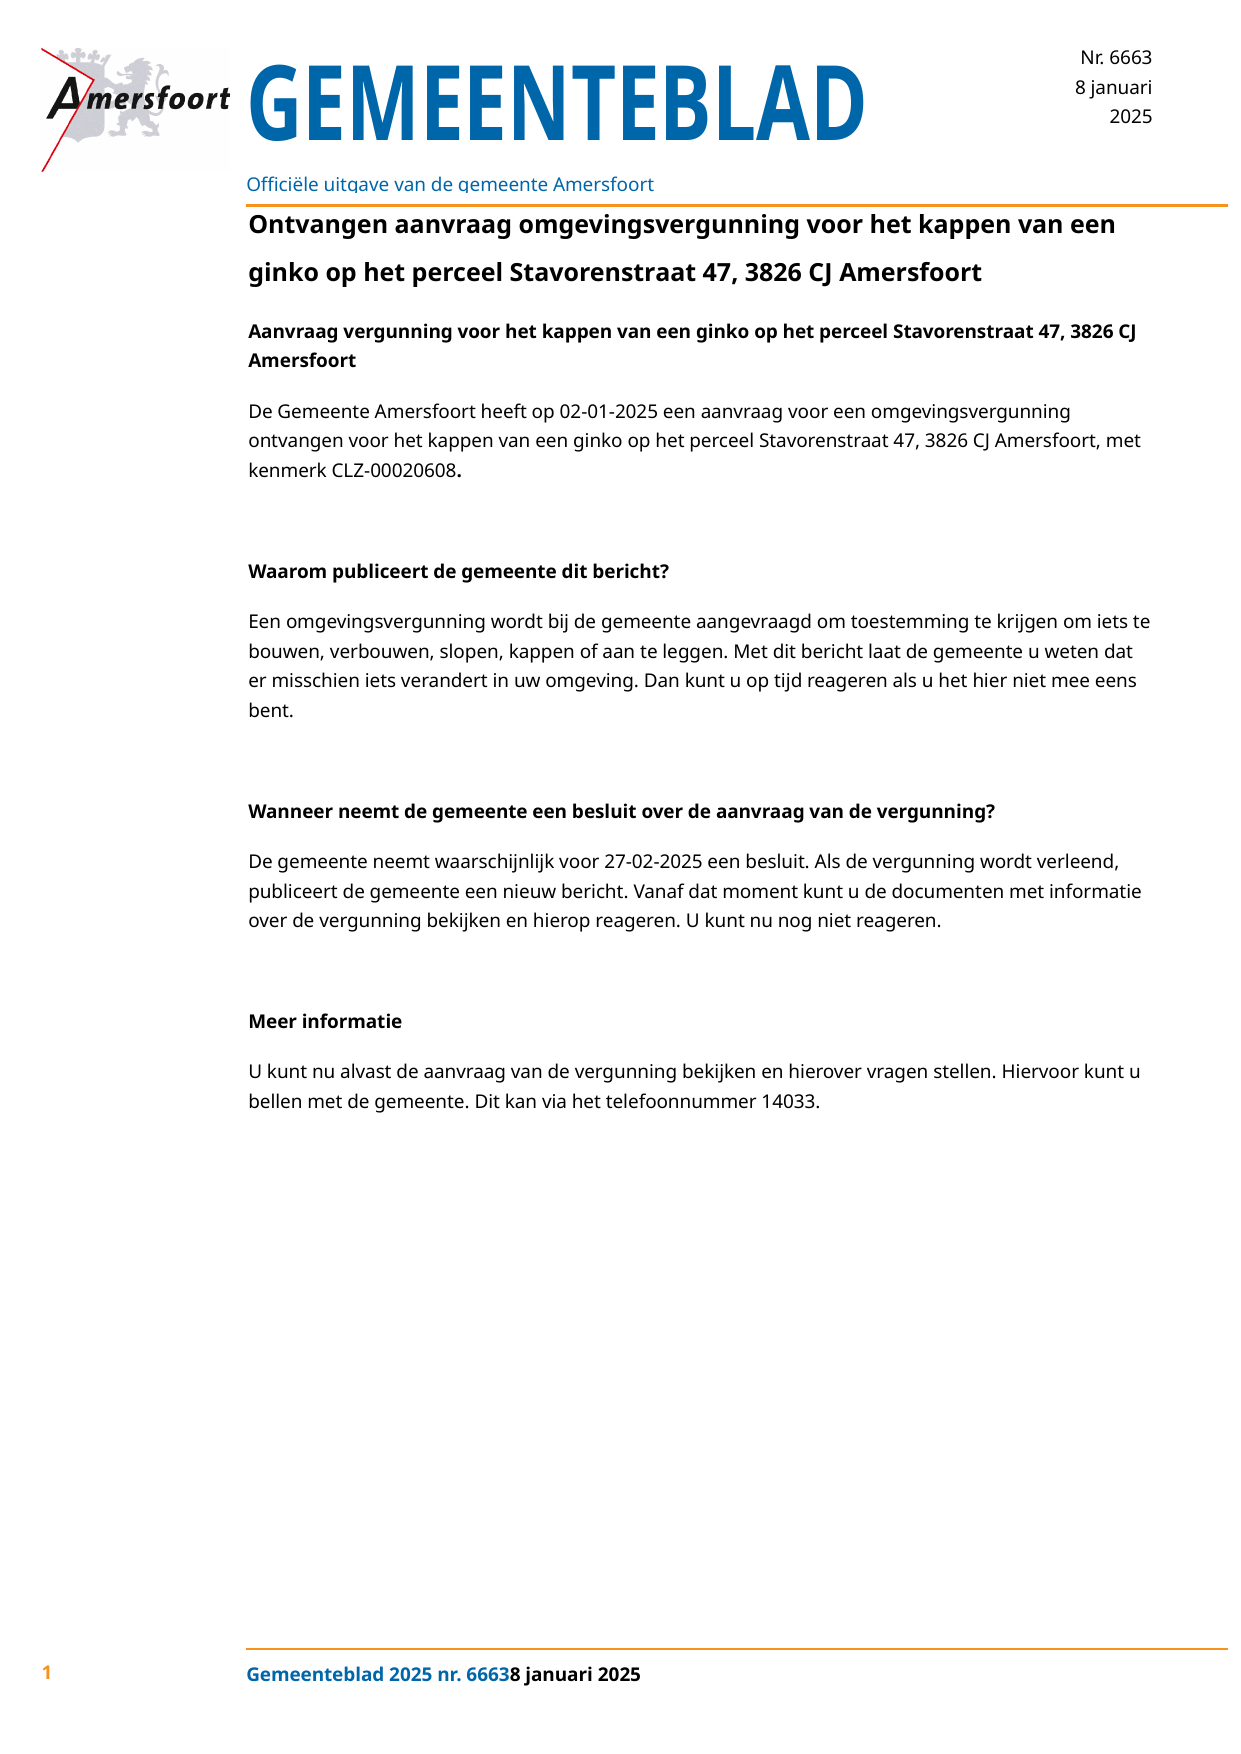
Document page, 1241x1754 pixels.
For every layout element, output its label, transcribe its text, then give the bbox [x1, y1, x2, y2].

text Waarom publiceert de gemeente dit bericht? [248, 558, 1152, 584]
text Meer informatie [248, 1008, 1152, 1034]
text De Gemeente Amersfoort heeft op 02-01-2025 een aanvraag voor een omgevingsvergunning ontvangen voor het kappen van een ginko op het perceel Stavorenstraat 47, 3826 CJ Amersfoort, met kenmerk CLZ-00020608. [248, 398, 1152, 483]
text Aanvraag vergunning voor het kappen van een ginko op het perceel Stavorenstraat 47, 3826 CJ Amersfoort [248, 318, 1152, 373]
text Een omgevingsvergunning wordt bij de gemeente aangevraagd om toestemming te krijgen om iets te bouwen, verbouwen, slopen, kappen of aan te leggen. Met dit bericht laat de gemeente u weten dat er misschien iets verandert in uw omgeving. Dan kunt u op tijd reageren als u het hier niet mee eens bent. [248, 608, 1152, 723]
picture [41, 47, 231, 172]
text U kunt nu alvast de aanvraag van de vergunning bekijken en hierover vragen stellen. Hiervoor kunt u bellen met de gemeente. Dit kan via het telefoonnummer 14033. [248, 1059, 1152, 1114]
text De gemeente neemt waarschijnlijk voor 27-02-2025 een besluit. Als de vergunning wordt verleend, publiceert de gemeente een nieuw bericht. Vanaf dat moment kunt u de documenten met informatie over de vergunning bekijken en hierop reageren. U kunt nu nog niet reageren. [248, 848, 1152, 933]
text Wanneer neemt de gemeente een besluit over de aanvraag van de vergunning? [248, 798, 1152, 824]
text Ontvangen aanvraag omgevingsvergunning voor het kappen van een ginko op het perceel Stavorenstraat 47, 3826 CJ Amersfoort [248, 207, 1152, 288]
